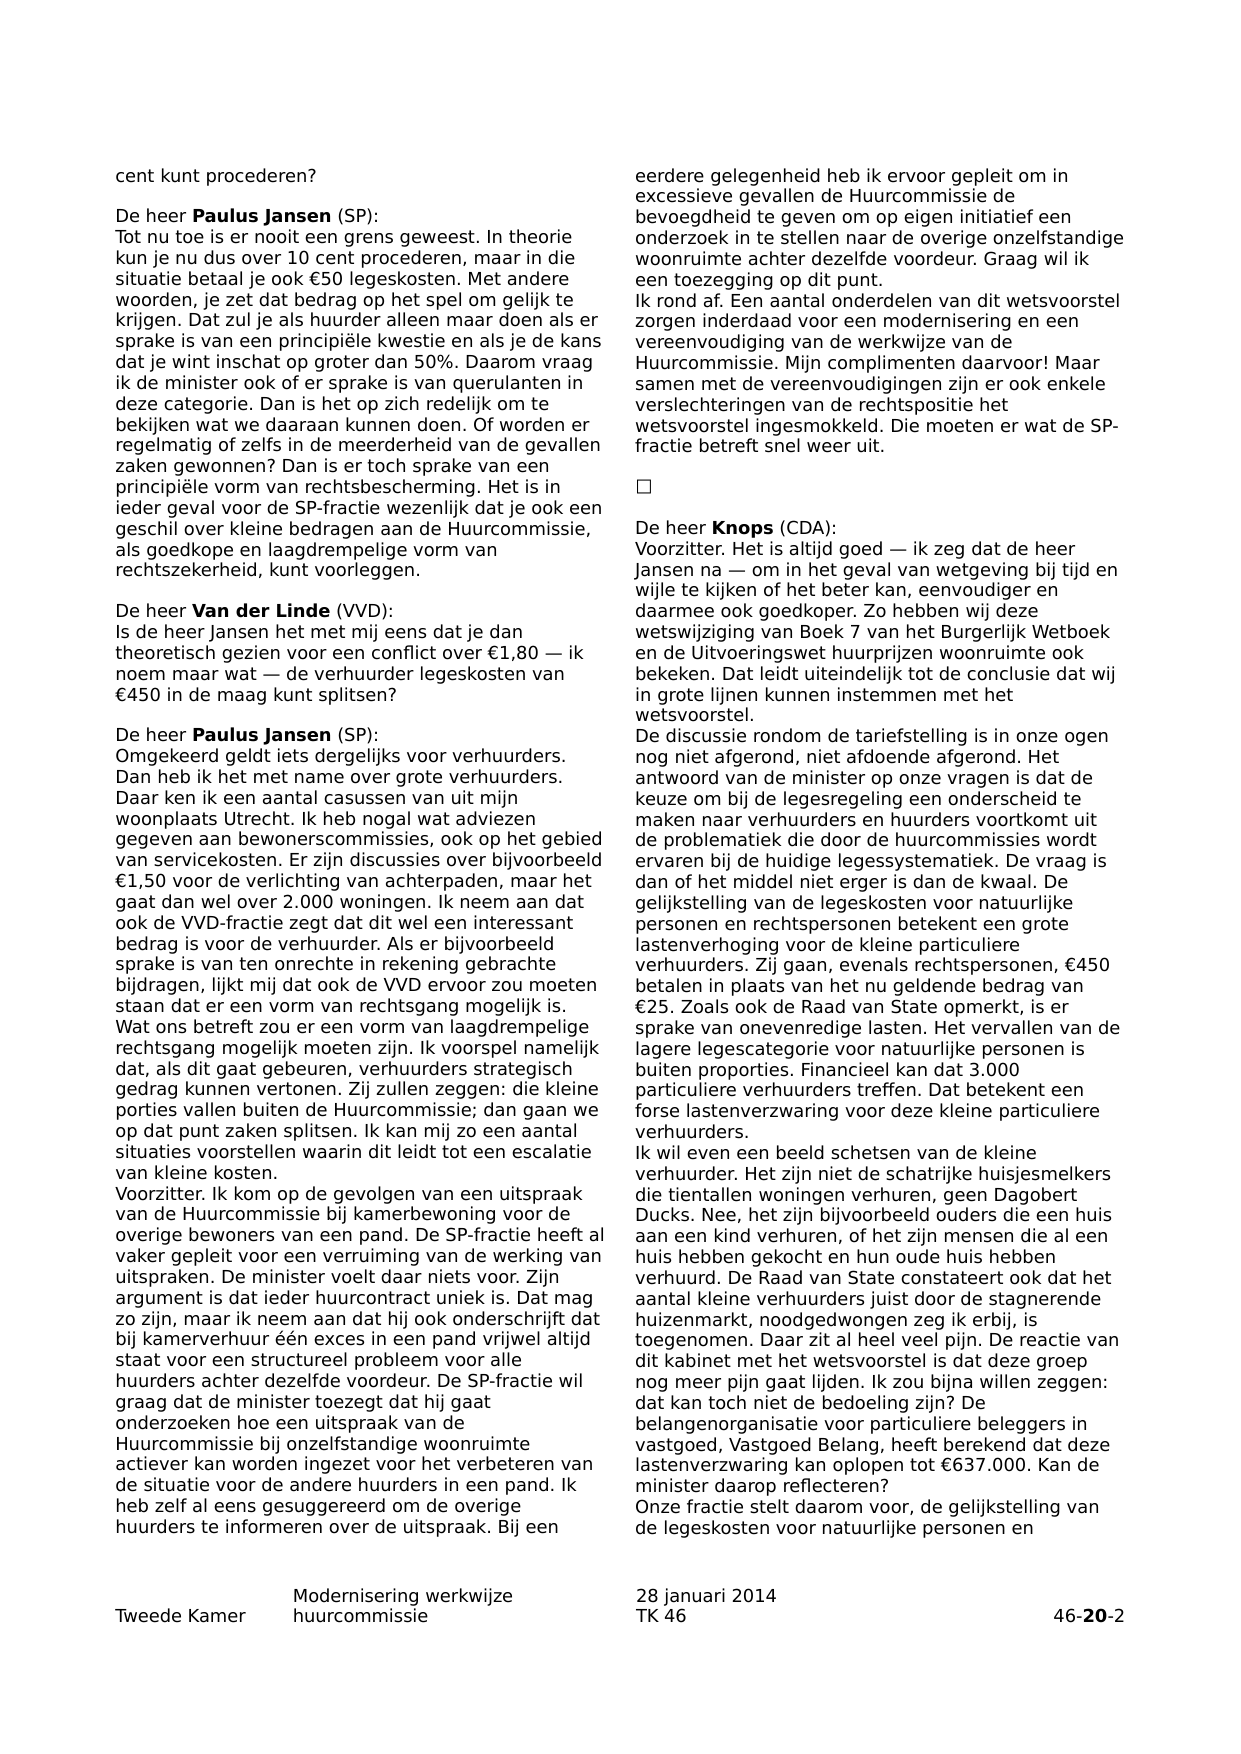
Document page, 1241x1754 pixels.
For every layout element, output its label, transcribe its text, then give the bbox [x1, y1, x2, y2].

text De heer Paulus Jansen (SP): [115, 206, 605, 227]
text Onze fractie stelt daarom voor, de gelijkstelling van de legeskosten voor natuurlijke personen en [635, 1497, 1125, 1538]
text Omgekeerd geldt iets dergelijks voor verhuurders. Dan heb ik het met name over grote verhuurders. Daar ken ik een aantal casussen van uit mijn woonplaats Utrecht. Ik heb nogal wat adviezen gegeven aan bewonerscommissies, ook op het gebied van servicekosten. Er zijn discussies over bijvoorbeeld €1,50 voor de verlichting van achterpaden, maar het gaat dan wel over 2.000 woningen. Ik neem aan dat ook de VVD-fractie zegt dat dit wel een interessant bedrag is voor de verhuurder. Als er bijvoorbeeld sprake is van ten onrechte in rekening gebrachte bijdragen, lijkt mij dat ook de VVD ervoor zou moeten staan dat er een vorm van rechtsgang mogelijk is. Wat ons betreft zou er een vorm van laagdrempelige rechtsgang mogelijk moeten zijn. Ik voorspel namelijk dat, als dit gaat gebeuren, verhuurders strategisch gedrag kunnen vertonen. Zij zullen zeggen: die kleine porties vallen buiten de Huurcommissie; dan gaan we op dat punt zaken splitsen. Ik kan mij zo een aantal situaties voorstellen waarin dit leidt tot een escalatie van kleine kosten. [115, 746, 605, 1183]
text De heer Van der Linde (VVD): [115, 601, 605, 622]
text Is de heer Jansen het met mij eens dat je dan theoretisch gezien voor een conflict over €1,80 — ik noem maar wat — de verhuurder legeskosten van €450 in de maag kunt splitsen? [115, 622, 605, 705]
text De discussie rondom de tariefstelling is in onze ogen nog niet afgerond, niet afdoende afgerond. Het antwoord van de minister op onze vragen is dat de keuze om bij de legesregeling een onderscheid te maken naar verhuurders en huurders voortkomt uit de problematiek die door de huurcommissies wordt ervaren bij de huidige legessystematiek. De vraag is dan of het middel niet erger is dan de kwaal. De gelijkstelling van de legeskosten voor natuurlijke personen en rechtspersonen betekent een grote lastenverhoging voor de kleine particuliere verhuurders. Zij gaan, evenals rechtspersonen, €450 betalen in plaats van het nu geldende bedrag van €25. Zoals ook de Raad van State opmerkt, is er sprake van onevenredige lasten. Het vervallen van de lagere legescategorie voor natuurlijke personen is buiten proporties. Financieel kan dat 3.000 particuliere verhuurders treffen. Dat betekent een forse lastenverzwaring voor deze kleine particuliere verhuurders. [635, 726, 1125, 1143]
text eerdere gelegenheid heb ik ervoor gepleit om in excessieve gevallen de Huurcommissie de bevoegdheid te geven om op eigen initiatief een onderzoek in te stellen naar de overige onzelfstandige woonruimte achter dezelfde voordeur. Graag wil ik een toezegging op dit punt. [635, 165, 1125, 290]
text Ik rond af. Een aantal onderdelen van dit wetsvoorstel zorgen inderdaad voor een modernisering en een vereenvoudiging van de werkwijze van de Huurcommissie. Mijn complimenten daarvoor! Maar samen met de vereenvoudigingen zijn er ook enkele verslechteringen van de rechtspositie het wetsvoorstel ingesmokkeld. Die moeten er wat de SP-fractie betreft snel weer uit. [635, 290, 1125, 457]
text Tot nu toe is er nooit een grens geweest. In theorie kun je nu dus over 10 cent procederen, maar in die situatie betaal je ook €50 legeskosten. Met andere woorden, je zet dat bedrag op het spel om gelijk te krijgen. Dat zul je als huurder alleen maar doen als er sprake is van een principiële kwestie en als je de kans dat je wint inschat op groter dan 50%. Daarom vraag ik de minister ook of er sprake is van querulanten in deze categorie. Dan is het op zich redelijk om te bekijken wat we daaraan kunnen doen. Of worden er regelmatig of zelfs in de meerderheid van de gevallen zaken gewonnen? Dan is er toch sprake van een principiële vorm van rechtsbescherming. Het is in ieder geval voor de SP-fractie wezenlijk dat je ook een geschil over kleine bedragen aan de Huurcommissie, als goedkope en laagdrempelige vorm van rechtszekerheid, kunt voorleggen. [115, 227, 605, 581]
text De heer Paulus Jansen (SP): [115, 725, 605, 746]
text De heer Knops (CDA): [635, 518, 1125, 538]
text ⬜ [635, 477, 1125, 498]
text Ik wil even een beeld schetsen van de kleine verhuurder. Het zijn niet de schatrijke huisjesmelkers die tientallen woningen verhuren, geen Dagobert Ducks. Nee, het zijn bijvoorbeeld ouders die een huis aan een kind verhuren, of het zijn mensen die al een huis hebben gekocht en hun oude huis hebben verhuurd. De Raad van State constateert ook dat het aantal kleine verhuurders juist door de stagnerende huizenmarkt, noodgedwongen zeg ik erbij, is toegenomen. Daar zit al heel veel pijn. De reactie van dit kabinet met het wetsvoorstel is dat deze groep nog meer pijn gaat lijden. Ik zou bijna willen zeggen: dat kan toch niet de bedoeling zijn? De belangenorganisatie voor particuliere beleggers in vastgoed, Vastgoed Belang, heeft berekend dat deze lastenverzwaring kan oplopen tot €637.000. Kan de minister daarop reflecteren? [635, 1143, 1125, 1497]
text cent kunt procederen? [115, 165, 605, 186]
text Voorzitter. Het is altijd goed — ik zeg dat de heer Jansen na — om in het geval van wetgeving bij tijd en wijle te kijken of het beter kan, eenvoudiger en daarmee ook goedkoper. Zo hebben wij deze wetswijziging van Boek 7 van het Burgerlijk Wetboek en de Uitvoeringswet huurprijzen woonruimte ook bekeken. Dat leidt uiteindelijk tot de conclusie dat wij in grote lijnen kunnen instemmen met het wetsvoorstel. [635, 538, 1125, 726]
text Voorzitter. Ik kom op de gevolgen van een uitspraak van de Huurcommissie bij kamerbewoning voor de overige bewoners van een pand. De SP-fractie heeft al vaker gepleit voor een verruiming van de werking van uitspraken. De minister voelt daar niets voor. Zijn argument is dat ieder huurcontract uniek is. Dat mag zo zijn, maar ik neem aan dat hij ook onderschrijft dat bij kamerverhuur één exces in een pand vrijwel altijd staat voor een structureel probleem voor alle huurders achter dezelfde voordeur. De SP-fractie wil graag dat de minister toezegt dat hij gaat onderzoeken hoe een uitspraak van de Huurcommissie bij onzelfstandige woonruimte actiever kan worden ingezet voor het verbeteren van de situatie voor de andere huurders in een pand. Ik heb zelf al eens gesuggereerd om de overige huurders te informeren over de uitspraak. Bij een [115, 1183, 605, 1537]
